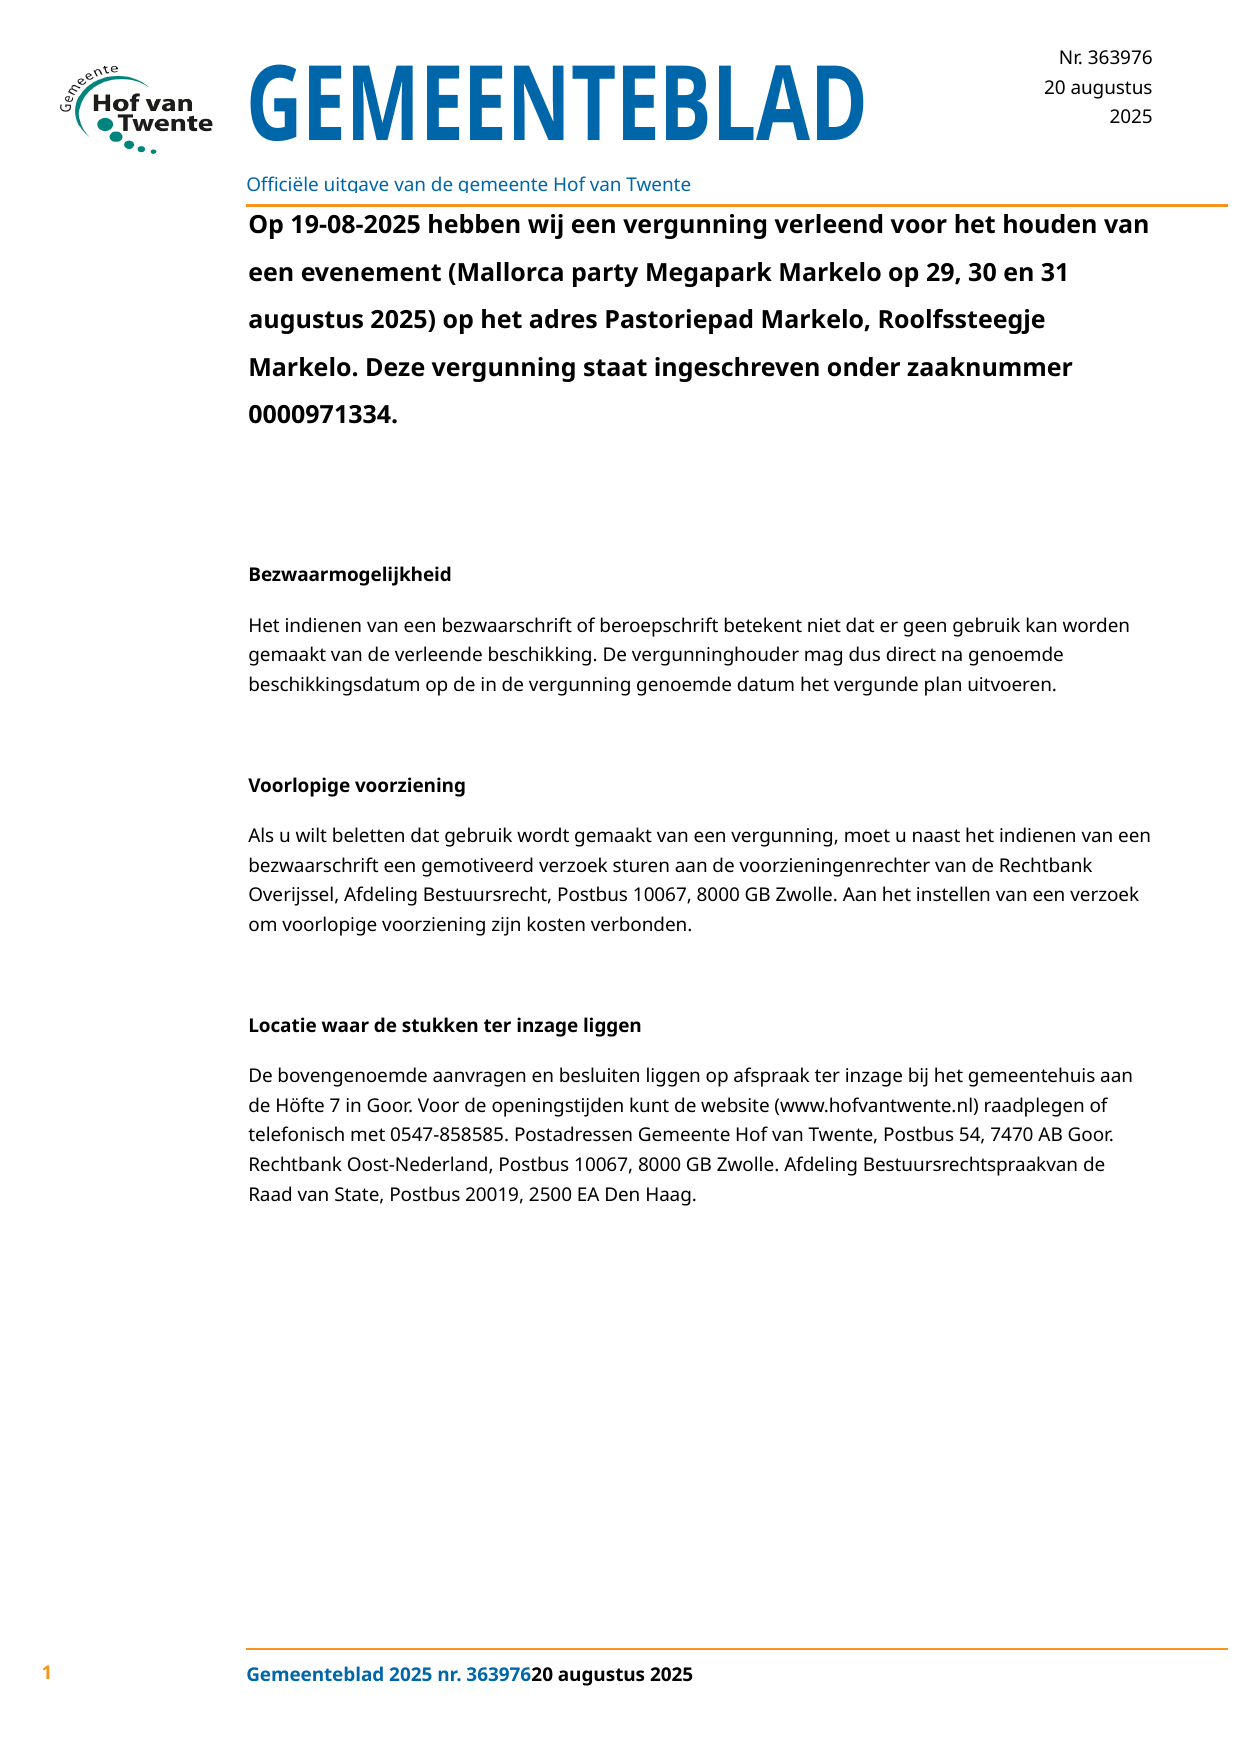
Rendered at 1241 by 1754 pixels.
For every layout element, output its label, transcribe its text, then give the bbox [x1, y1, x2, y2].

text Als u wilt beletten dat gebruik wordt gemaakt van een vergunning, moet u naast het indienen van een bezwaarschrift een gemotiveerd verzoek sturen aan de voorzieningenrechter van de Rechtbank Overijssel, Afdeling Bestuursrecht, Postbus 10067, 8000 GB Zwolle. Aan het instellen van een verzoek om voorlopige voorziening zijn kosten verbonden. [248, 822, 1152, 937]
text Bezwaarmogelijkheid [248, 562, 1152, 587]
text Op 19-08-2025 hebben wij een vergunning verleend voor het houden van een evenement (Mallorca party Megapark Markelo op 29, 30 en 31 augustus 2025) op het adres Pastoriepad Markelo, Roolfssteegje Markelo. Deze vergunning staat ingeschreven onder zaaknummer 0000971334. [248, 207, 1152, 431]
text Locatie waar de stukken ter inzage liggen [248, 1012, 1152, 1038]
text De bovengenoemde aanvragen en besluiten liggen op afspraak ter inzage bij het gemeentehuis aan de Höfte 7 in Goor. Voor de openingstijden kunt de website (www.hofvantwente.nl) raadplegen of telefonisch met 0547-858585. Postadressen Gemeente Hof van Twente, Postbus 54, 7470 AB Goor. Rechtbank Oost-Nederland, Postbus 10067, 8000 GB Zwolle. Afdeling Bestuursrechtspraakvan de Raad van State, Postbus 20019, 2500 EA Den Haag. [248, 1062, 1152, 1206]
picture [41, 47, 231, 172]
text Voorlopige voorziening [248, 772, 1152, 798]
text Het indienen van een bezwaarschrift of beroepschrift betekent niet dat er geen gebruik kan worden gemaakt van de verleende beschikking. De vergunninghouder mag dus direct na genoemde beschikkingsdatum op de in de vergunning genoemde datum het vergunde plan uitvoeren. [248, 612, 1152, 697]
